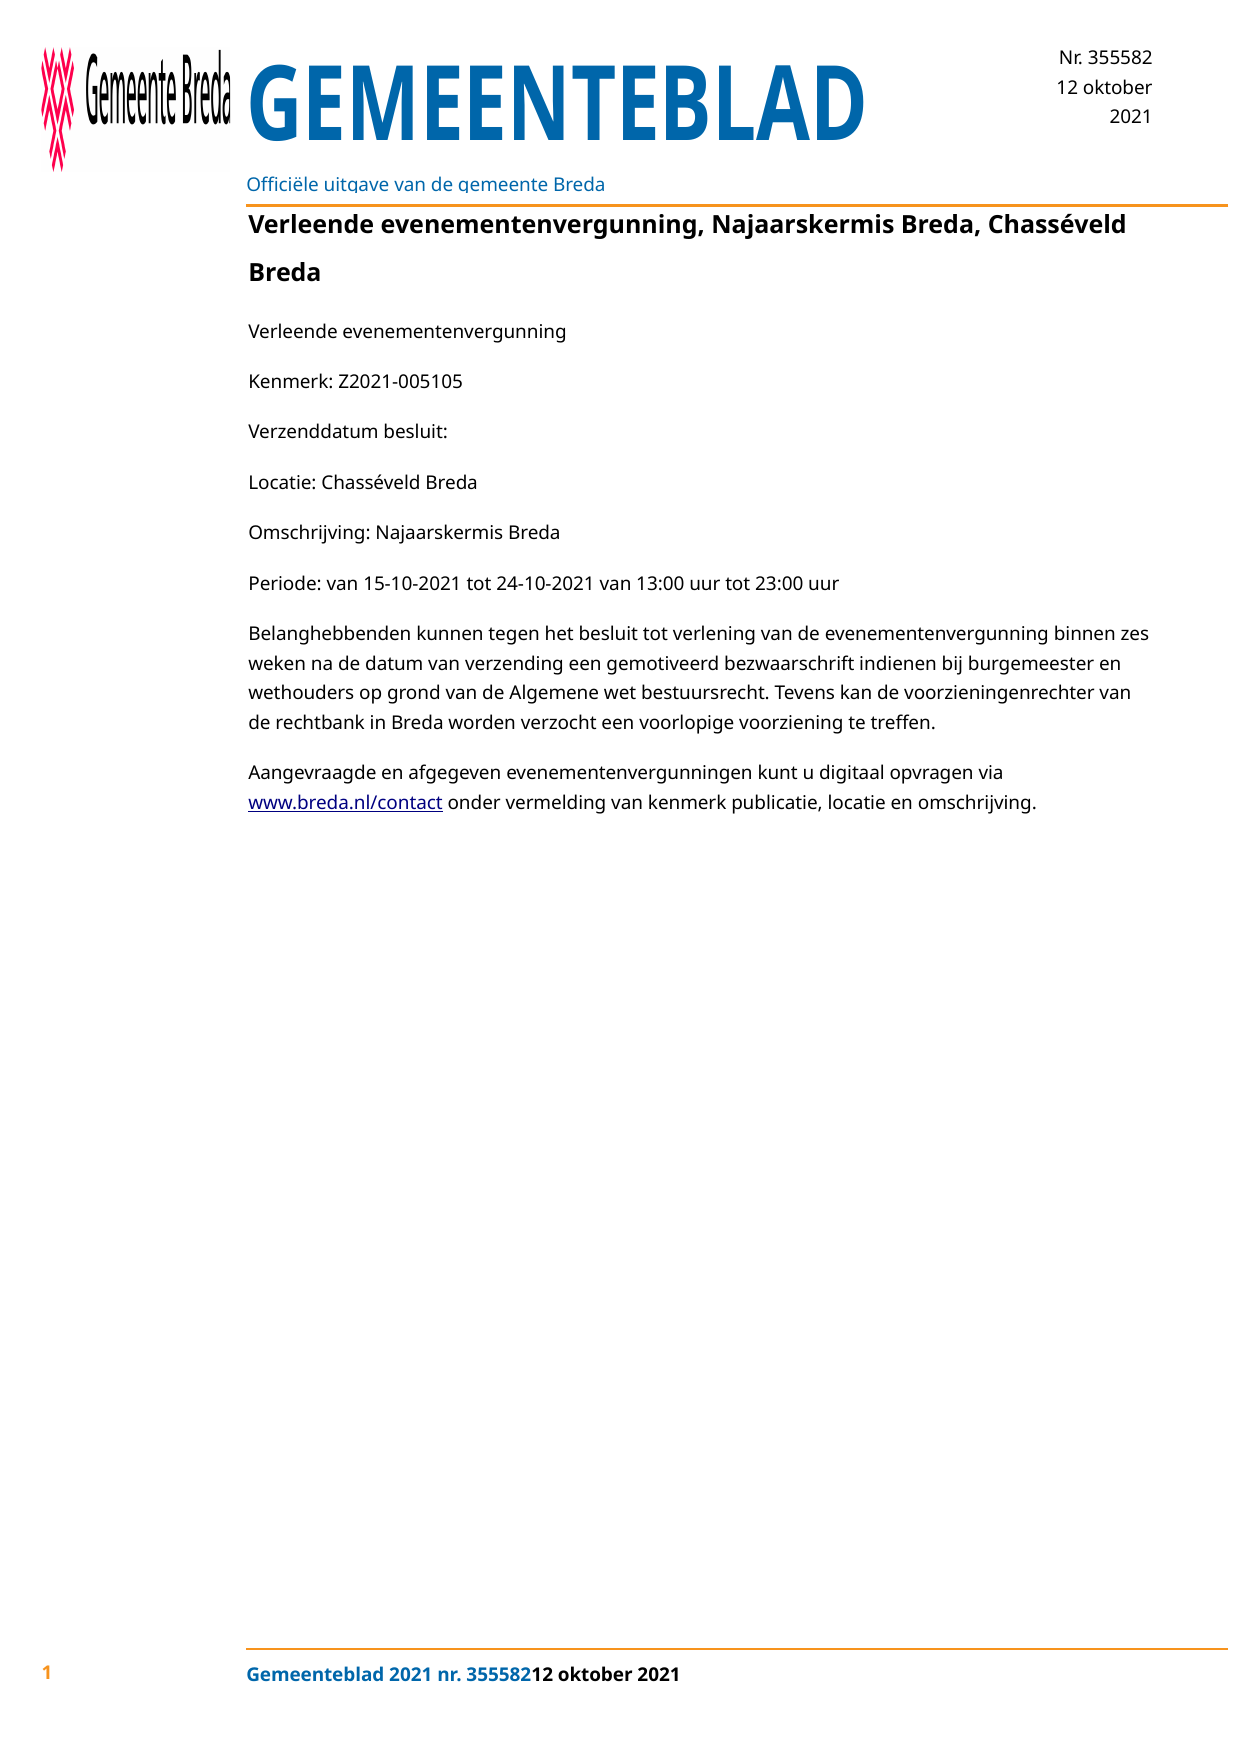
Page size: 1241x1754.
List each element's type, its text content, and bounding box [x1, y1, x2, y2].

picture [41, 47, 231, 172]
text Omschrijving: Najaarskermis Breda [248, 519, 1152, 545]
text Kenmerk: Z2021-005105 [248, 368, 1152, 394]
text Belanghebbenden kunnen tegen het besluit tot verlening van de evenementenvergunning binnen zes weken na de datum van verzending een gemotiveerd bezwaarschrift indienen bij burgemeester en wethouders op grond van de Algemene wet bestuursrecht. Tevens kan de voorzieningenrechter van de rechtbank in Breda worden verzocht een voorlopige voorziening te treffen. [248, 620, 1152, 735]
text Verzenddatum besluit: [248, 419, 1152, 444]
text Periode: van 15-10-2021 tot 24-10-2021 van 13:00 uur tot 23:00 uur [248, 570, 1152, 596]
text Locatie: Chasséveld Breda [248, 469, 1152, 495]
text Aangevraagde en afgegeven evenementenvergunningen kunt u digitaal opvragen via www.breda.nl/contact onder vermelding van kenmerk publicatie, locatie en omschrijving. [248, 759, 1152, 815]
text Verleende evenementenvergunning, Najaarskermis Breda, Chasséveld Breda [248, 207, 1152, 288]
text Verleende evenementenvergunning [248, 318, 1152, 344]
